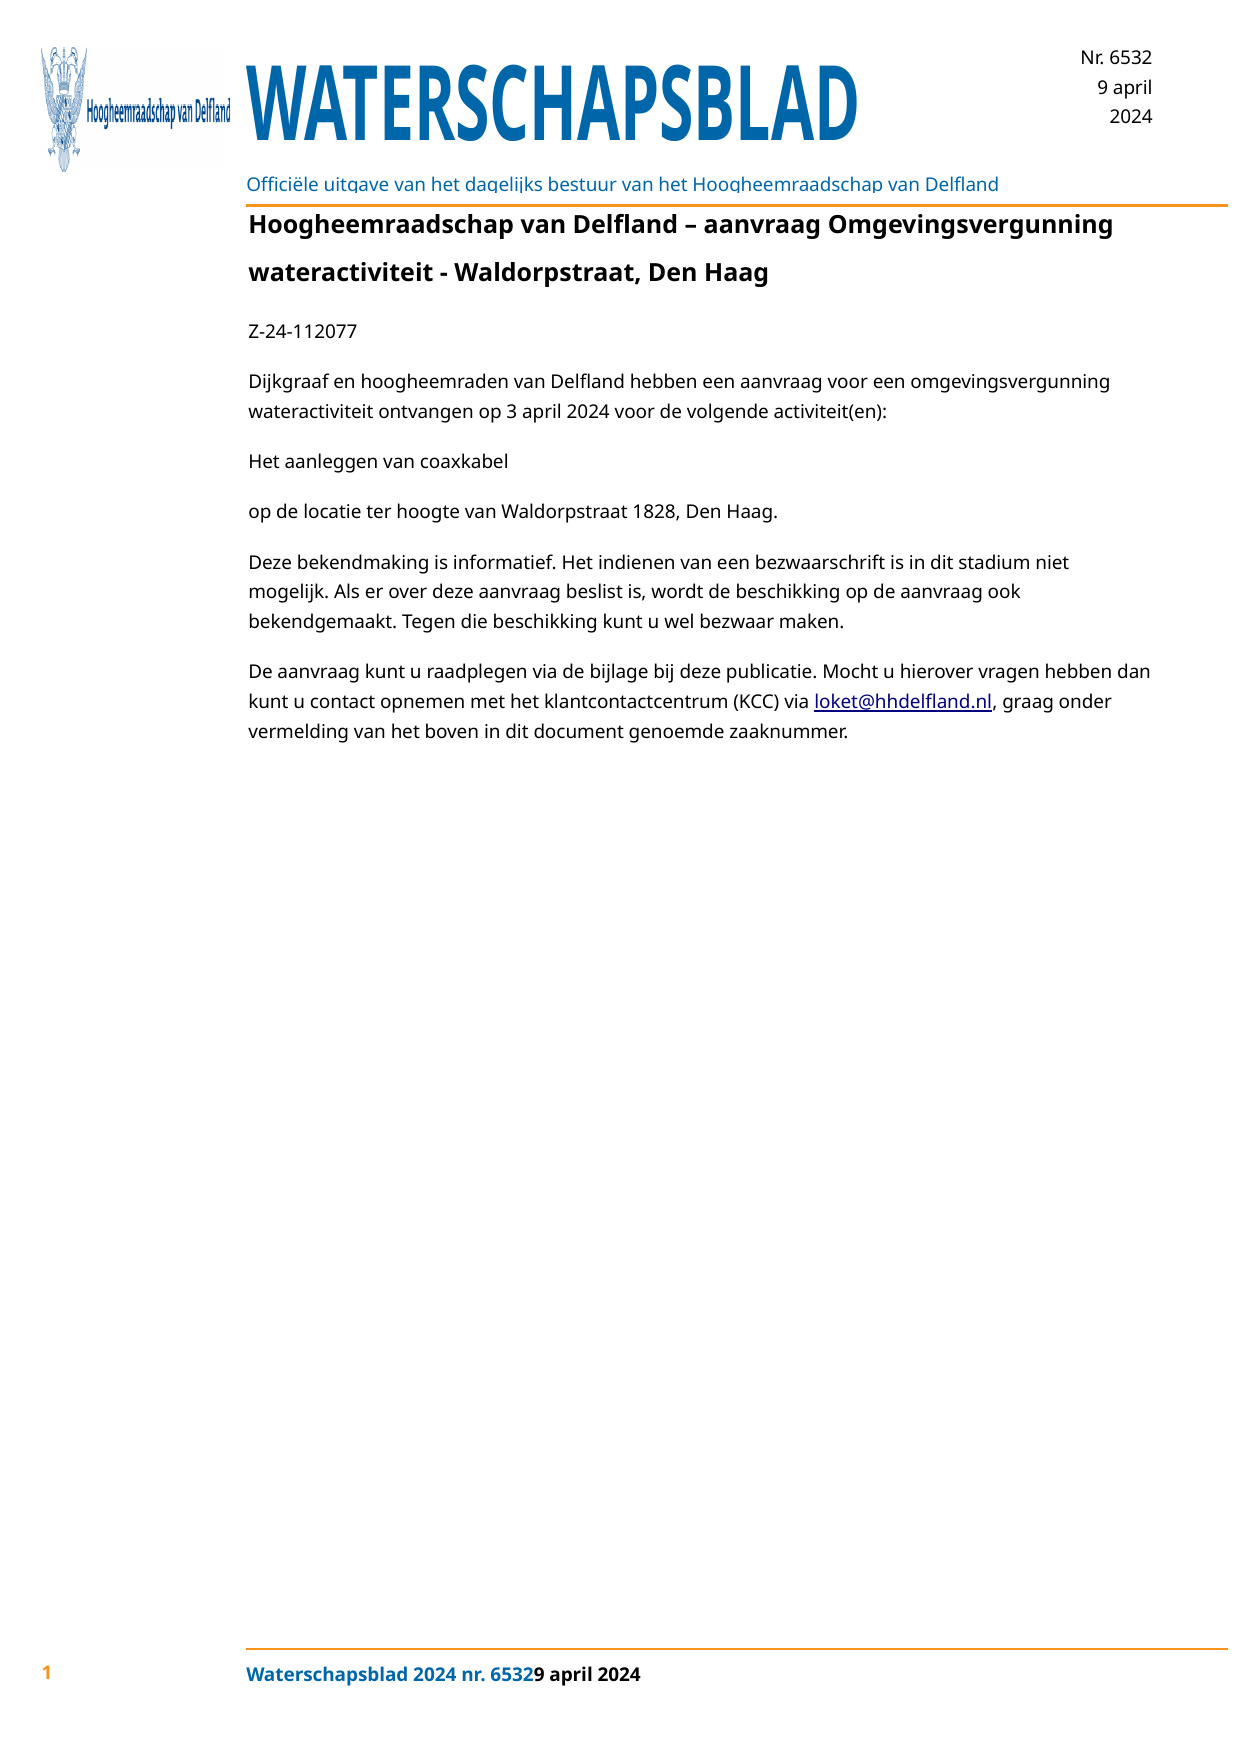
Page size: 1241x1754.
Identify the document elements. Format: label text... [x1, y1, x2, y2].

text Het aanleggen van coaxkabel [248, 448, 1152, 474]
text op de locatie ter hoogte van Waldorpstraat 1828, Den Haag. [248, 499, 1152, 524]
text Dijkgraaf en hoogheemraden van Delfland hebben een aanvraag voor een omgevingsvergunning wateractiviteit ontvangen op 3 april 2024 voor de volgende activiteit(en): [248, 368, 1152, 424]
text Z-24-112077 [248, 318, 1152, 344]
text Hoogheemraadschap van Delfland – aanvraag Omgevingsvergunning wateractiviteit - Waldorpstraat, Den Haag [248, 207, 1152, 288]
text De aanvraag kunt u raadplegen via de bijlage bij deze publicatie. Mocht u hierover vragen hebben dan kunt u contact opnemen met het klantcontactcentrum (KCC) via loket@hhdelfland.nl, graag onder vermelding van het boven in dit document genoemde zaaknummer. [248, 659, 1152, 744]
text Deze bekendmaking is informatief. Het indienen van een bezwaarschrift is in dit stadium niet mogelijk. Als er over deze aanvraag beslist is, wordt de beschikking op de aanvraag ook bekendgemaakt. Tegen die beschikking kunt u wel bezwaar maken. [248, 549, 1152, 634]
picture [41, 47, 231, 172]
